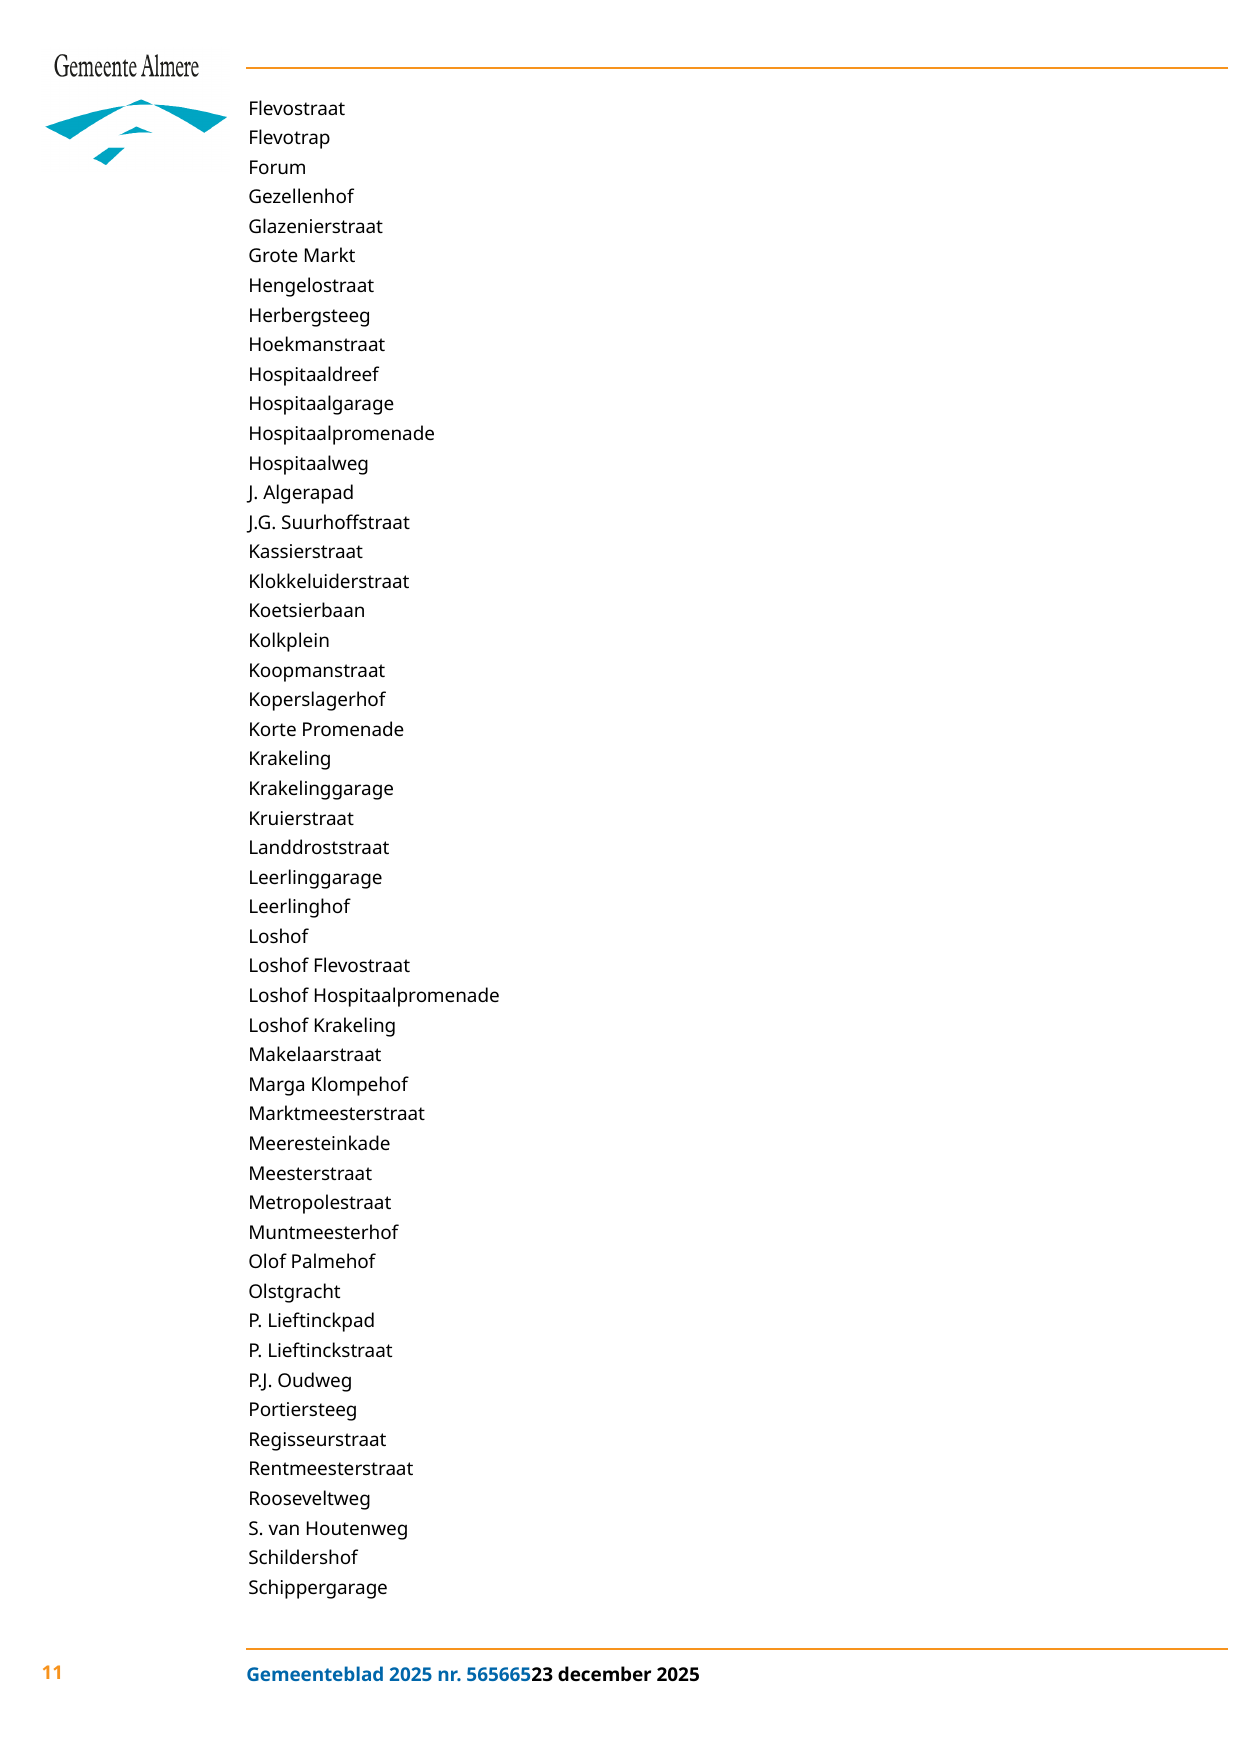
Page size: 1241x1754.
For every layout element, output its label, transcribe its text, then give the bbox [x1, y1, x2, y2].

text Muntmeesterhof [248, 1219, 1152, 1245]
text Loshof Hospitaalpromenade [248, 982, 1152, 1008]
picture [41, 47, 231, 172]
text Olstgracht [248, 1278, 1152, 1304]
text Krakeling [248, 746, 1152, 771]
text P. Lieftinckpad [248, 1308, 1152, 1333]
text P. Lieftinckstraat [248, 1337, 1152, 1363]
text P.J. Oudweg [248, 1367, 1152, 1393]
text Meesterstraat [248, 1160, 1152, 1186]
text Hoekmanstraat [248, 331, 1152, 357]
text Olof Palmehof [248, 1248, 1152, 1274]
text Grote Markt [248, 243, 1152, 268]
text Leerlinggarage [248, 864, 1152, 890]
text Hospitaaldreef [248, 361, 1152, 387]
text Hengelostraat [248, 272, 1152, 298]
text Forum [248, 154, 1152, 180]
text Flevostraat [248, 95, 1152, 121]
text Schippergarage [248, 1574, 1152, 1600]
text Meeresteinkade [248, 1130, 1152, 1156]
text Hospitaalpromenade [248, 420, 1152, 446]
text Leerlinghof [248, 893, 1152, 919]
text Makelaarstraat [248, 1041, 1152, 1067]
text Loshof Krakeling [248, 1012, 1152, 1038]
text Koetsierbaan [248, 598, 1152, 623]
text Hospitaalgarage [248, 391, 1152, 416]
text Metropolestraat [248, 1189, 1152, 1215]
text S. van Houtenweg [248, 1515, 1152, 1541]
text Kassierstraat [248, 538, 1152, 564]
text Herbergsteeg [248, 302, 1152, 328]
text J. Algerapad [248, 479, 1152, 505]
text Koperslagerhof [248, 686, 1152, 712]
text Marga Klompehof [248, 1071, 1152, 1097]
text Kolkplein [248, 627, 1152, 653]
text Gezellenhof [248, 183, 1152, 209]
text Krakelinggarage [248, 775, 1152, 801]
text Landdroststraat [248, 834, 1152, 860]
text Korte Promenade [248, 716, 1152, 742]
text Loshof Flevostraat [248, 953, 1152, 978]
text Portiersteeg [248, 1396, 1152, 1422]
text Marktmeesterstraat [248, 1101, 1152, 1126]
text J.G. Suurhoffstraat [248, 509, 1152, 535]
text Klokkeluiderstraat [248, 568, 1152, 594]
text Flevotrap [248, 124, 1152, 150]
text Hospitaalweg [248, 450, 1152, 476]
text Rentmeesterstraat [248, 1456, 1152, 1481]
text Loshof [248, 923, 1152, 949]
text Glazenierstraat [248, 213, 1152, 239]
text Kruierstraat [248, 805, 1152, 831]
text Koopmanstraat [248, 657, 1152, 683]
text Schildershof [248, 1544, 1152, 1570]
text Rooseveltweg [248, 1485, 1152, 1511]
text Regisseurstraat [248, 1426, 1152, 1452]
